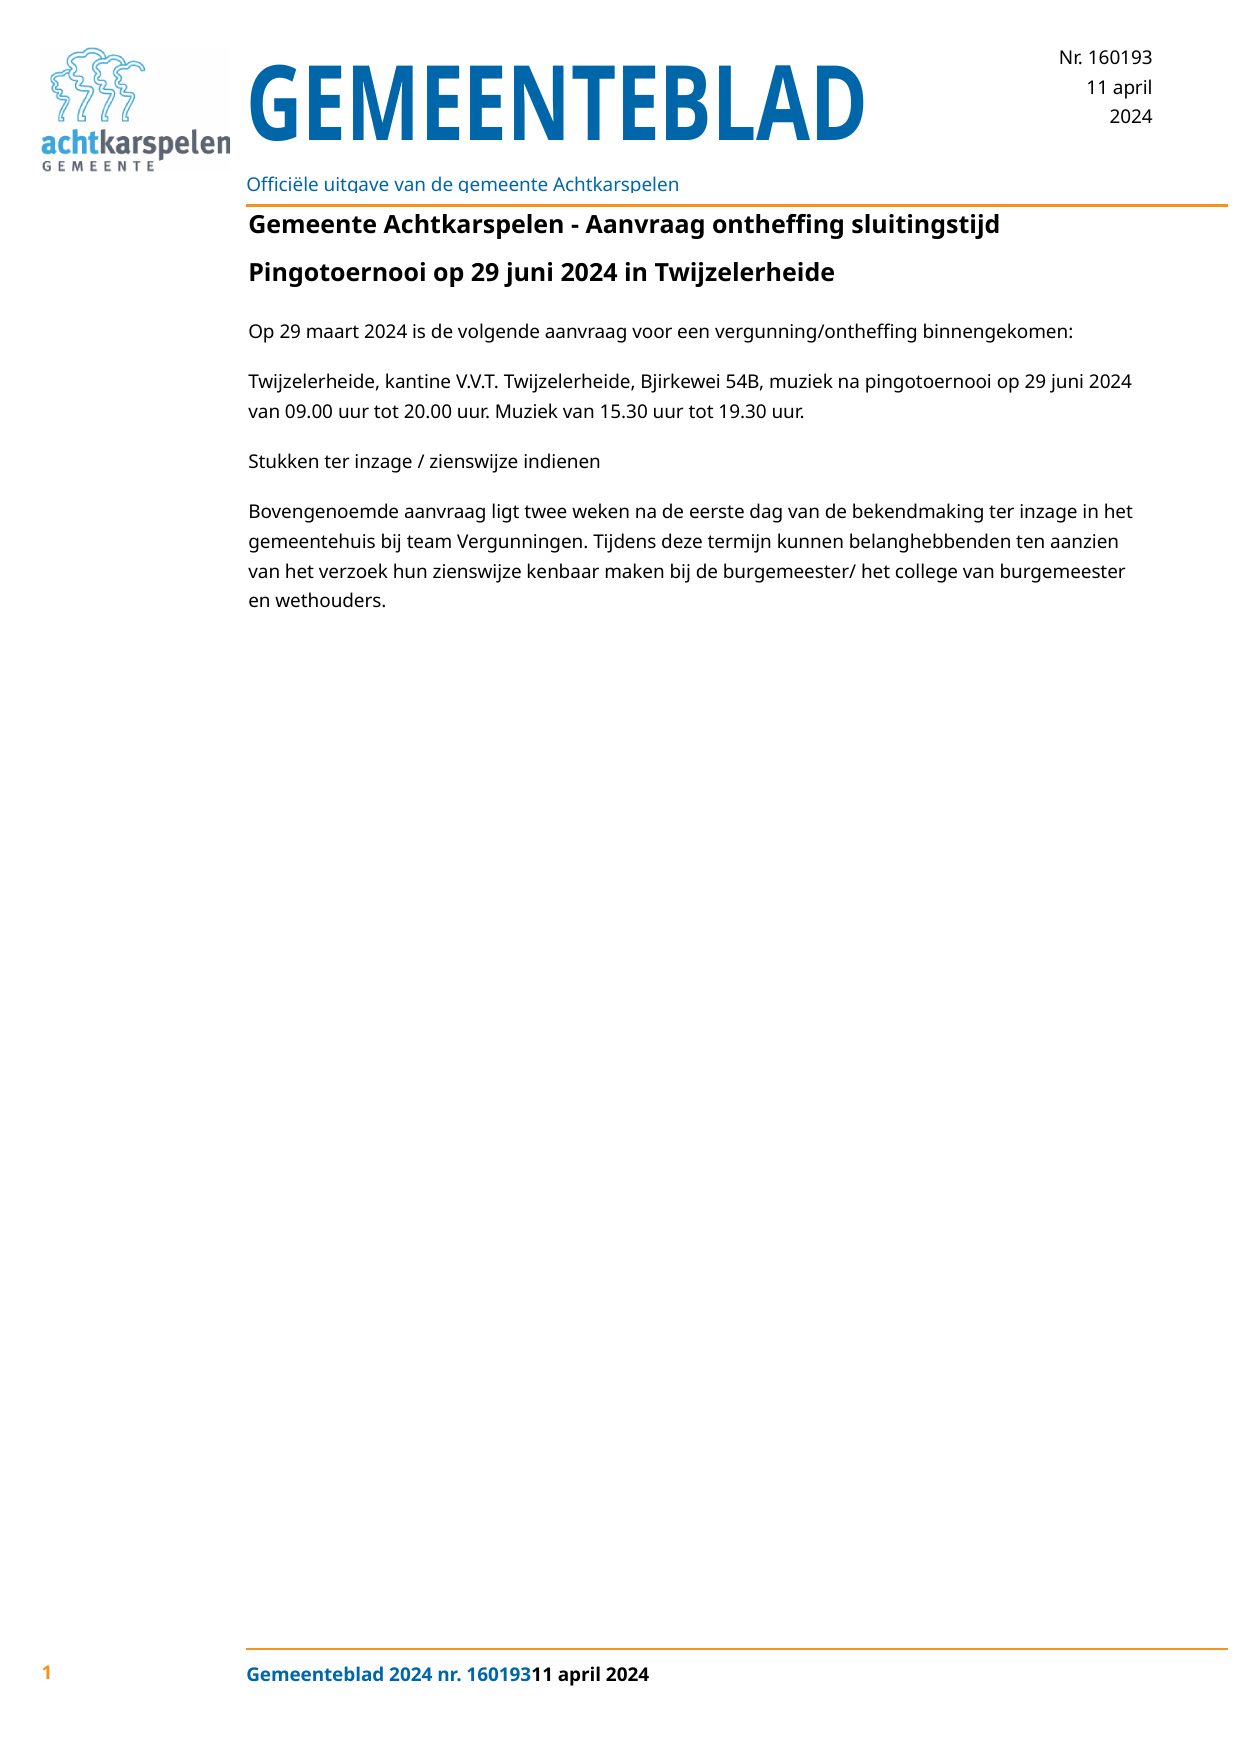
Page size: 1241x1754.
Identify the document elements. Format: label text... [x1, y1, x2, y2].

picture [41, 47, 231, 172]
text Bovengenoemde aanvraag ligt twee weken na de eerste dag van de bekendmaking ter inzage in het gemeentehuis bij team Vergunningen. Tijdens deze termijn kunnen belanghebbenden ten aanzien van het verzoek hun zienswijze kenbaar maken bij de burgemeester/ het college van burgemeester en wethouders. [248, 499, 1152, 613]
text Op 29 maart 2024 is de volgende aanvraag voor een vergunning/ontheffing binnengekomen: [248, 318, 1152, 344]
text Gemeente Achtkarspelen - Aanvraag ontheffing sluitingstijd Pingotoernooi op 29 juni 2024 in Twijzelerheide [248, 207, 1152, 288]
text Stukken ter inzage / zienswijze indienen [248, 448, 1152, 474]
text Twijzelerheide, kantine V.V.T. Twijzelerheide, Bjirkewei 54B, muziek na pingotoernooi op 29 juni 2024 van 09.00 uur tot 20.00 uur. Muziek van 15.30 uur tot 19.30 uur. [248, 368, 1152, 424]
